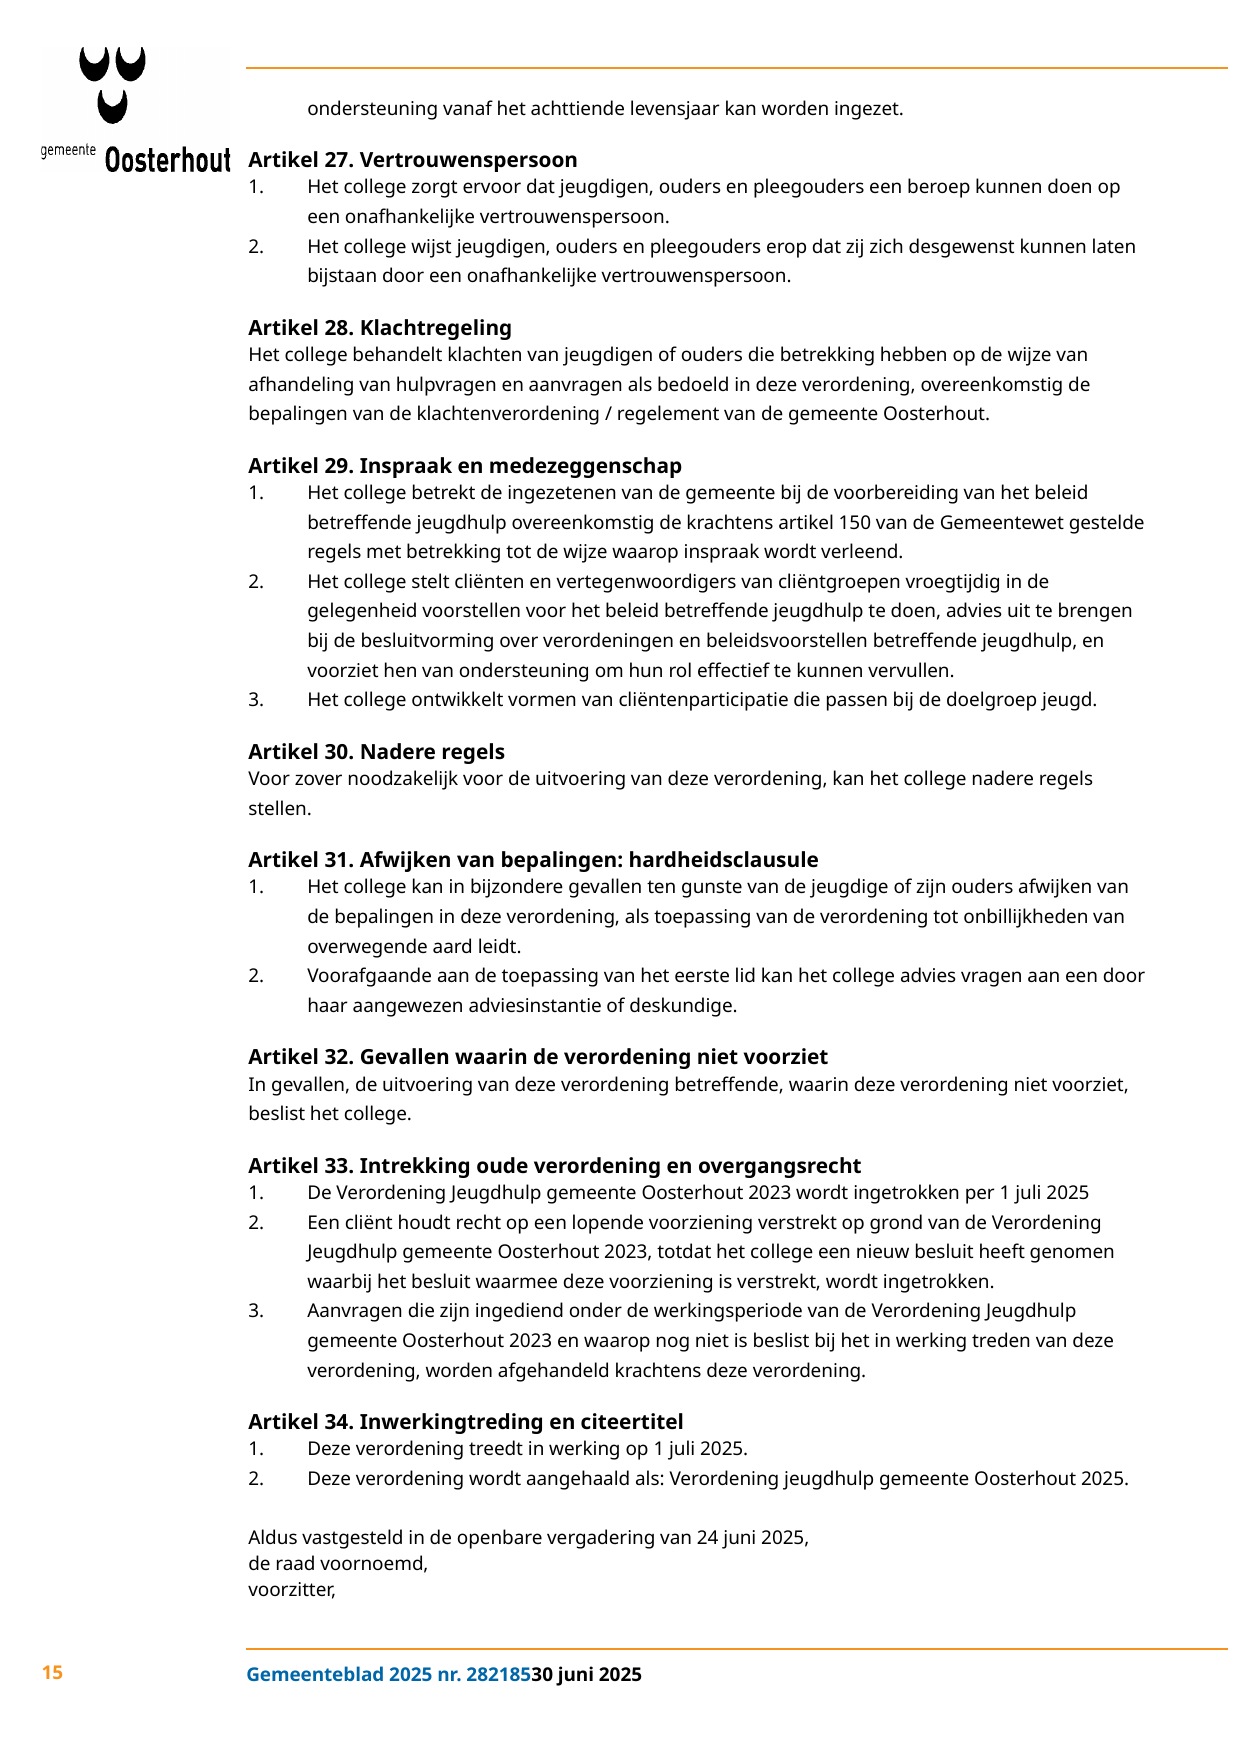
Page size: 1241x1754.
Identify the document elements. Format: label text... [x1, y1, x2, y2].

list De Verordening Jeugdhulp gemeente Oosterhout 2023 wordt ingetrokken per 1 juli 2025 [248, 1179, 1152, 1205]
list Een cliënt houdt recht op een lopende voorziening verstrekt op grond van de Verordening Jeugdhulp gemeente Oosterhout 2023, totdat het college een nieuw besluit heeft genomen waarbij het besluit waarmee deze voorziening is verstrekt, wordt ingetrokken. [248, 1209, 1152, 1294]
text de raad voornoemd, [248, 1550, 1152, 1576]
text Artikel 34. Inwerkingtreding en citeertitel [248, 1407, 1152, 1436]
picture [41, 47, 231, 172]
text voorzitter, [248, 1576, 1152, 1602]
text Artikel 30. Nadere regels [248, 737, 1152, 765]
list Het college stelt cliënten en vertegenwoordigers van cliëntgroepen vroegtijdig in de gelegenheid voorstellen voor het beleid betreffende jeugdhulp te doen, advies uit te brengen bij de besluitvorming over verordeningen en beleidsvoorstellen betreffende jeugdhulp, en voorziet hen van ondersteuning om hun rol effectief te kunnen vervullen. [248, 568, 1152, 682]
text Voor zover noodzakelijk voor de uitvoering van deze verordening, kan het college nadere regels stellen. [248, 765, 1152, 821]
list Voorafgaande aan de toepassing van het eerste lid kan het college advies vragen aan een door haar aangewezen adviesinstantie of deskundige. [248, 962, 1152, 1018]
list Deze verordening wordt aangehaald als: Verordening jeugdhulp gemeente Oosterhout 2025. [248, 1465, 1152, 1491]
list Aanvragen die zijn ingediend onder de werkingsperiode van de Verordening Jeugdhulp gemeente Oosterhout 2023 en waarop nog niet is beslist bij het in werking treden van deze verordening, worden afgehandeld krachtens deze verordening. [248, 1298, 1152, 1382]
text Artikel 29. Inspraak en medezeggenschap [248, 451, 1152, 479]
text Artikel 31. Afwijken van bepalingen: hardheidsclausule [248, 845, 1152, 874]
list Het college betrekt de ingezetenen van de gemeente bij de voorbereiding van het beleid betreffende jeugdhulp overeenkomstig de krachtens artikel 150 van de Gemeentewet gestelde regels met betrekking tot de wijze waarop inspraak wordt verleend. [248, 479, 1152, 564]
list Deze verordening treedt in werking op 1 juli 2025. [248, 1436, 1152, 1461]
list Het college kan in bijzondere gevallen ten gunste van de jeugdige of zijn ouders afwijken van de bepalingen in deze verordening, als toepassing van de verordening tot onbillijkheden van overwegende aard leidt. [248, 874, 1152, 958]
text Artikel 32. Gevallen waarin de verordening niet voorziet [248, 1042, 1152, 1071]
text Artikel 28. Klachtregeling [248, 313, 1152, 341]
list ondersteuning vanaf het achttiende levensjaar kan worden ingezet. [248, 95, 1152, 121]
text Artikel 33. Intrekking oude verordening en overgangsrecht [248, 1151, 1152, 1179]
list Het college zorgt ervoor dat jeugdigen, ouders en pleegouders een beroep kunnen doen op een onafhankelijke vertrouwenspersoon. [248, 174, 1152, 229]
list Het college wijst jeugdigen, ouders en pleegouders erop dat zij zich desgewenst kunnen laten bijstaan door een onafhankelijke vertrouwenspersoon. [248, 233, 1152, 288]
text Het college behandelt klachten van jeugdigen of ouders die betrekking hebben op de wijze van afhandeling van hulpvragen en aanvragen als bedoeld in deze verordening, overeenkomstig de bepalingen van de klachtenverordening / regelement van de gemeente Oosterhout. [248, 341, 1152, 426]
text Artikel 27. Vertrouwenspersoon [248, 145, 1152, 174]
text Aldus vastgesteld in de openbare vergadering van 24 juni 2025, [248, 1524, 1152, 1550]
list Het college ontwikkelt vormen van cliëntenparticipatie die passen bij de doelgroep jeugd. [248, 686, 1152, 712]
text In gevallen, de uitvoering van deze verordening betreffende, waarin deze verordening niet voorziet, beslist het college. [248, 1071, 1152, 1126]
